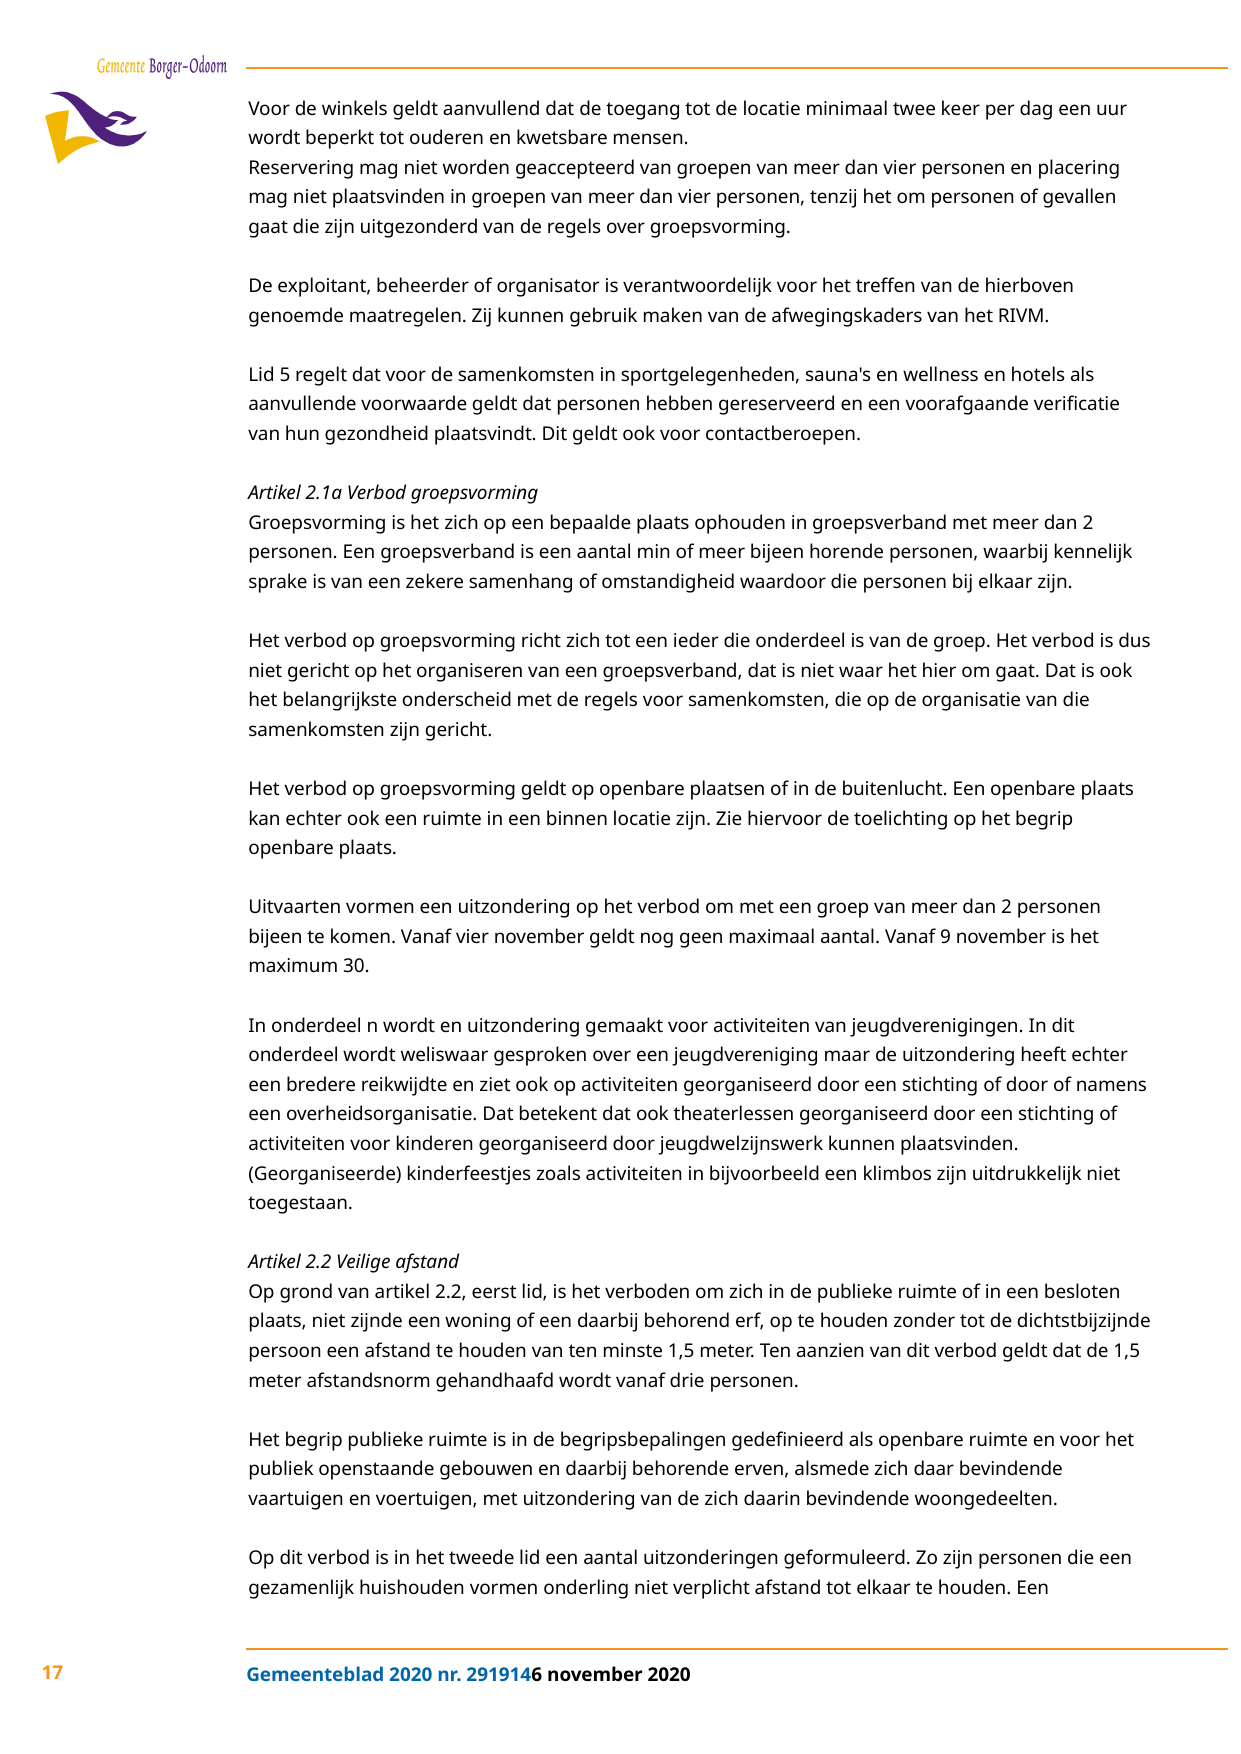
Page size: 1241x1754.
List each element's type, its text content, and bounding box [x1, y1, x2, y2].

text Het verbod op groepsvorming geldt op openbare plaatsen of in de buitenlucht. Een openbare plaats kan echter ook een ruimte in een binnen locatie zijn. Zie hiervoor de toelichting op het begrip openbare plaats. [248, 775, 1152, 860]
text Lid 5 regelt dat voor de samenkomsten in sportgelegenheden, sauna's en wellness en hotels als aanvullende voorwaarde geldt dat personen hebben gereserveerd en een voorafgaande verificatie van hun gezondheid plaatsvindt. Dit geldt ook voor contactberoepen. [248, 361, 1152, 446]
text Voor de winkels geldt aanvullend dat de toegang tot de locatie minimaal twee keer per dag een uur wordt beperkt tot ouderen en kwetsbare mensen. [248, 95, 1152, 150]
text Op dit verbod is in het tweede lid een aantal uitzonderingen geformuleerd. Zo zijn personen die een gezamenlijk huishouden vormen onderling niet verplicht afstand tot elkaar te houden. Een [248, 1544, 1152, 1600]
text In onderdeel n wordt en uitzondering gemaakt voor activiteiten van jeugdverenigingen. In dit onderdeel wordt weliswaar gesproken over een jeugdvereniging maar de uitzondering heeft echter een bredere reikwijdte en ziet ook op activiteiten georganiseerd door een stichting of door of namens een overheidsorganisatie. Dat betekent dat ook theaterlessen georganiseerd door een stichting of activiteiten voor kinderen georganiseerd door jeugdwelzijnswerk kunnen plaatsvinden. (Georganiseerde) kinderfeestjes zoals activiteiten in bijvoorbeeld een klimbos zijn uitdrukkelijk niet toegestaan. [248, 1012, 1152, 1215]
text Artikel 2.1a Verbod groepsvorming [248, 479, 1152, 505]
text Het verbod op groepsvorming richt zich tot een ieder die onderdeel is van de groep. Het verbod is dus niet gericht op het organiseren van een groepsverband, dat is niet waar het hier om gaat. Dat is ook het belangrijkste onderscheid met de regels voor samenkomsten, die op de organisatie van die samenkomsten zijn gericht. [248, 627, 1152, 742]
text Het begrip publieke ruimte is in de begripsbepalingen gedefinieerd als openbare ruimte en voor het publiek openstaande gebouwen en daarbij behorende erven, alsmede zich daar bevindende vaartuigen en voertuigen, met uitzondering van de zich daarin bevindende woongedeelten. [248, 1426, 1152, 1511]
text Groepsvorming is het zich op een bepaalde plaats ophouden in groepsverband met meer dan 2 personen. Een groepsverband is een aantal min of meer bijeen horende personen, waarbij kennelijk sprake is van een zekere samenhang of omstandigheid waardoor die personen bij elkaar zijn. [248, 509, 1152, 594]
text De exploitant, beheerder of organisator is verantwoordelijk voor het treffen van de hierboven genoemde maatregelen. Zij kunnen gebruik maken van de afwegingskaders van het RIVM. [248, 272, 1152, 328]
text Op grond van artikel 2.2, eerst lid, is het verboden om zich in de publieke ruimte of in een besloten plaats, niet zijnde een woning of een daarbij behorend erf, op te houden zonder tot de dichtstbijzijnde persoon een afstand te houden van ten minste 1,5 meter. Ten aanzien van dit verbod geldt dat de 1,5 meter afstandsnorm gehandhaafd wordt vanaf drie personen. [248, 1278, 1152, 1393]
text Uitvaarten vormen een uitzondering op het verbod om met een groep van meer dan 2 personen bijeen te komen. Vanaf vier november geldt nog geen maximaal aantal. Vanaf 9 november is het maximum 30. [248, 893, 1152, 978]
text Artikel 2.2 Veilige afstand [248, 1248, 1152, 1274]
text Reservering mag niet worden geaccepteerd van groepen van meer dan vier personen en placering mag niet plaatsvinden in groepen van meer dan vier personen, tenzij het om personen of gevallen gaat die zijn uitgezonderd van de regels over groepsvorming. [248, 154, 1152, 239]
picture [41, 47, 231, 172]
